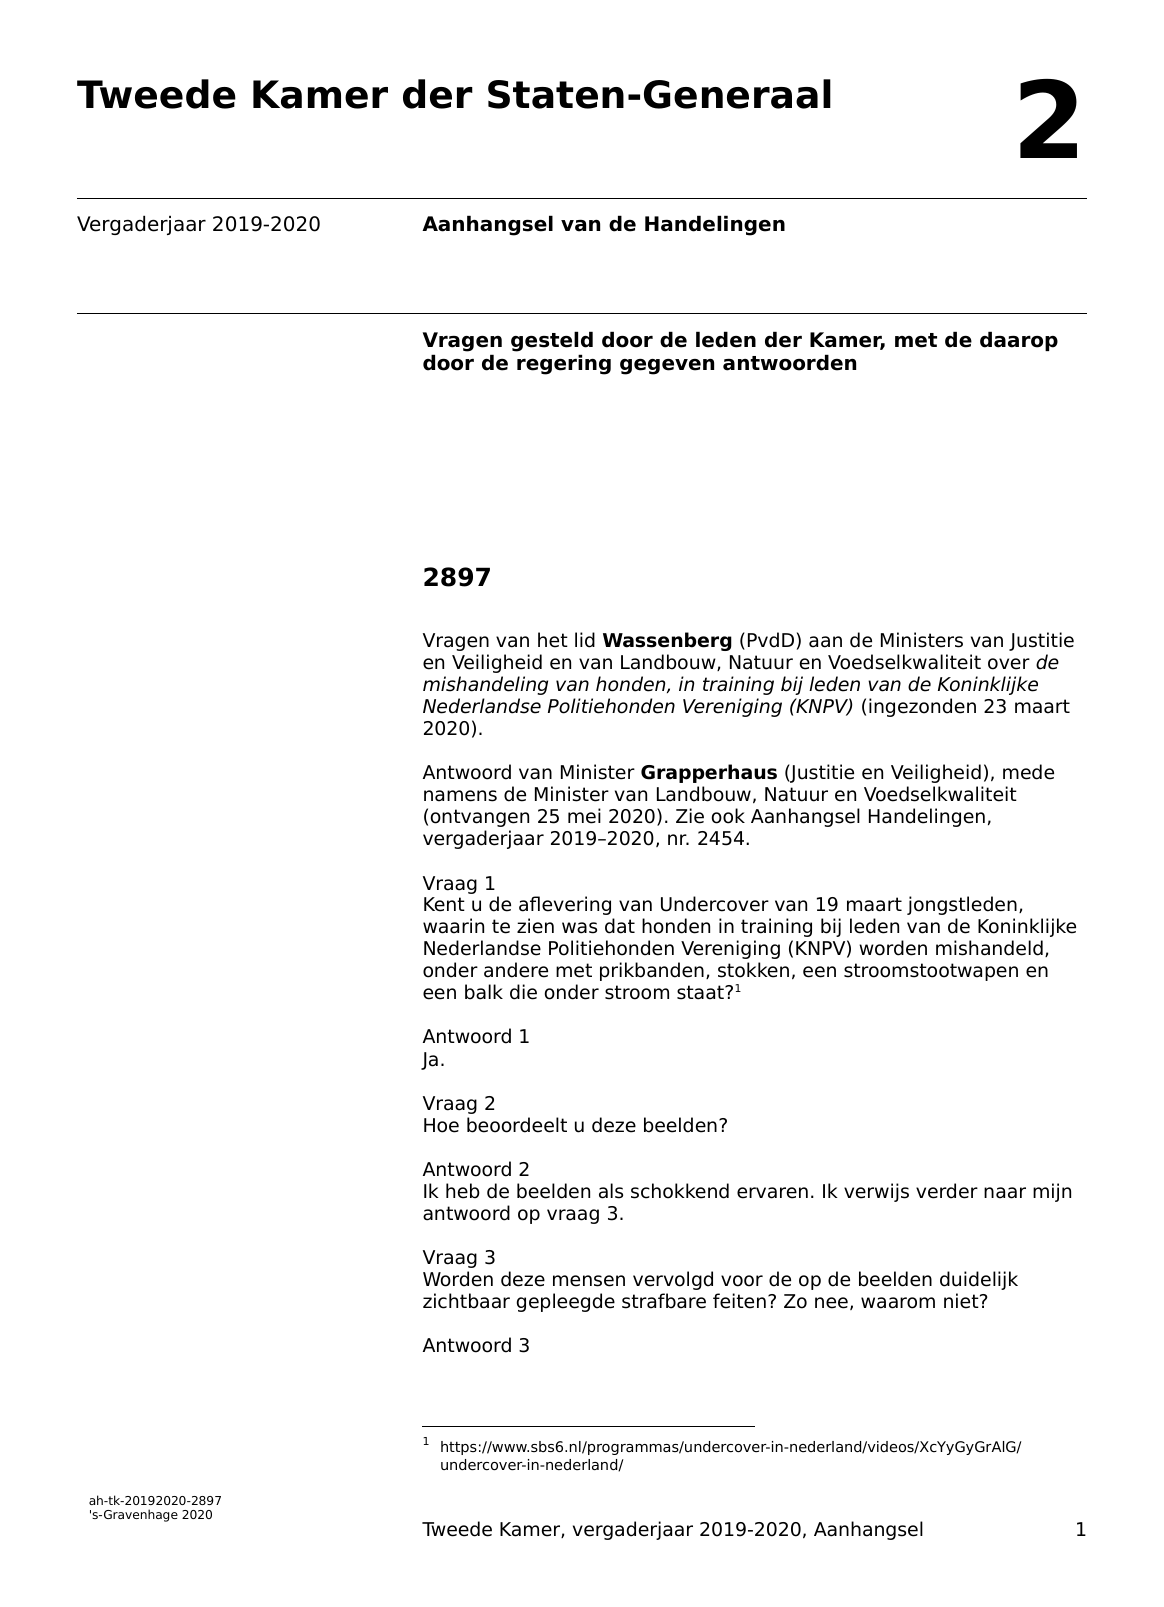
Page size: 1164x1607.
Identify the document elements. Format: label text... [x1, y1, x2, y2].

text 's-Gravenhage 2020 [88, 1508, 323, 1522]
text Antwoord van Minister Grapperhaus (Justitie en Veiligheid), mede namens de Minister van Landbouw, Natuur en Voedselkwaliteit (ontvangen 25 mei 2020). Zie ook Aanhangsel Handelingen, vergaderjaar 2019–2020, nr. 2454. [422, 762, 1087, 850]
text Vraag 2 [422, 1093, 1087, 1114]
table_cell Vragen gesteld door de leden der Kamer, met de daarop door de regering gegeven antwoorden [422, 314, 1087, 375]
text https://www.sbs6.nl/programmas/undercover-in-nederland/videos/XcYyGyGrAlG/undercover-in-nederland/ [422, 1435, 1087, 1474]
text ah-tk-20192020-2897 [88, 1494, 323, 1508]
text 2897 [422, 563, 1087, 592]
text Vraag 1 [422, 872, 1087, 894]
text Kent u de aflevering van Undercover van 19 maart jongstleden, waarin te zien was dat honden in training bij leden van de Koninklijke Nederlandse Politiehonden Vereniging (KNPV) worden mishandeld, onder andere met prikbanden, stokken, een stroomstootwapen en een balk die onder stroom staat? [422, 894, 1087, 1004]
table_cell [77, 314, 422, 375]
text Antwoord 2 [422, 1159, 1087, 1181]
table_cell Aanhangsel van de Handelingen [422, 199, 1087, 313]
text Antwoord 3 [422, 1335, 1087, 1357]
text Worden deze mensen vervolgd voor de op de beelden duidelijk zichtbaar gepleegde strafbare feiten? Zo nee, waarom niet? [422, 1269, 1087, 1313]
text Vragen van het lid Wassenberg (PvdD) aan de Ministers van Justitie en Veiligheid en van Landbouw, Natuur en Voedselkwaliteit over de mishandeling van honden, in training bij leden van de Koninklijke Nederlandse Politiehonden Vereniging (KNPV) (ingezonden 23 maart 2020). [422, 630, 1087, 740]
table_header Tweede Kamer der Staten-Generaal [77, 59, 886, 198]
text Vraag 3 [422, 1247, 1087, 1269]
text Antwoord 1 [422, 1026, 1087, 1048]
table_cell Vergaderjaar 2019-2020 [77, 199, 422, 313]
text Ik heb de beelden als schokkend ervaren. Ik verwijs verder naar mijn antwoord op vraag 3. [422, 1181, 1087, 1225]
text Ja. [422, 1048, 1087, 1070]
text Hoe beoordeelt u deze beelden? [422, 1114, 1087, 1137]
table_header 2 [886, 59, 1087, 198]
